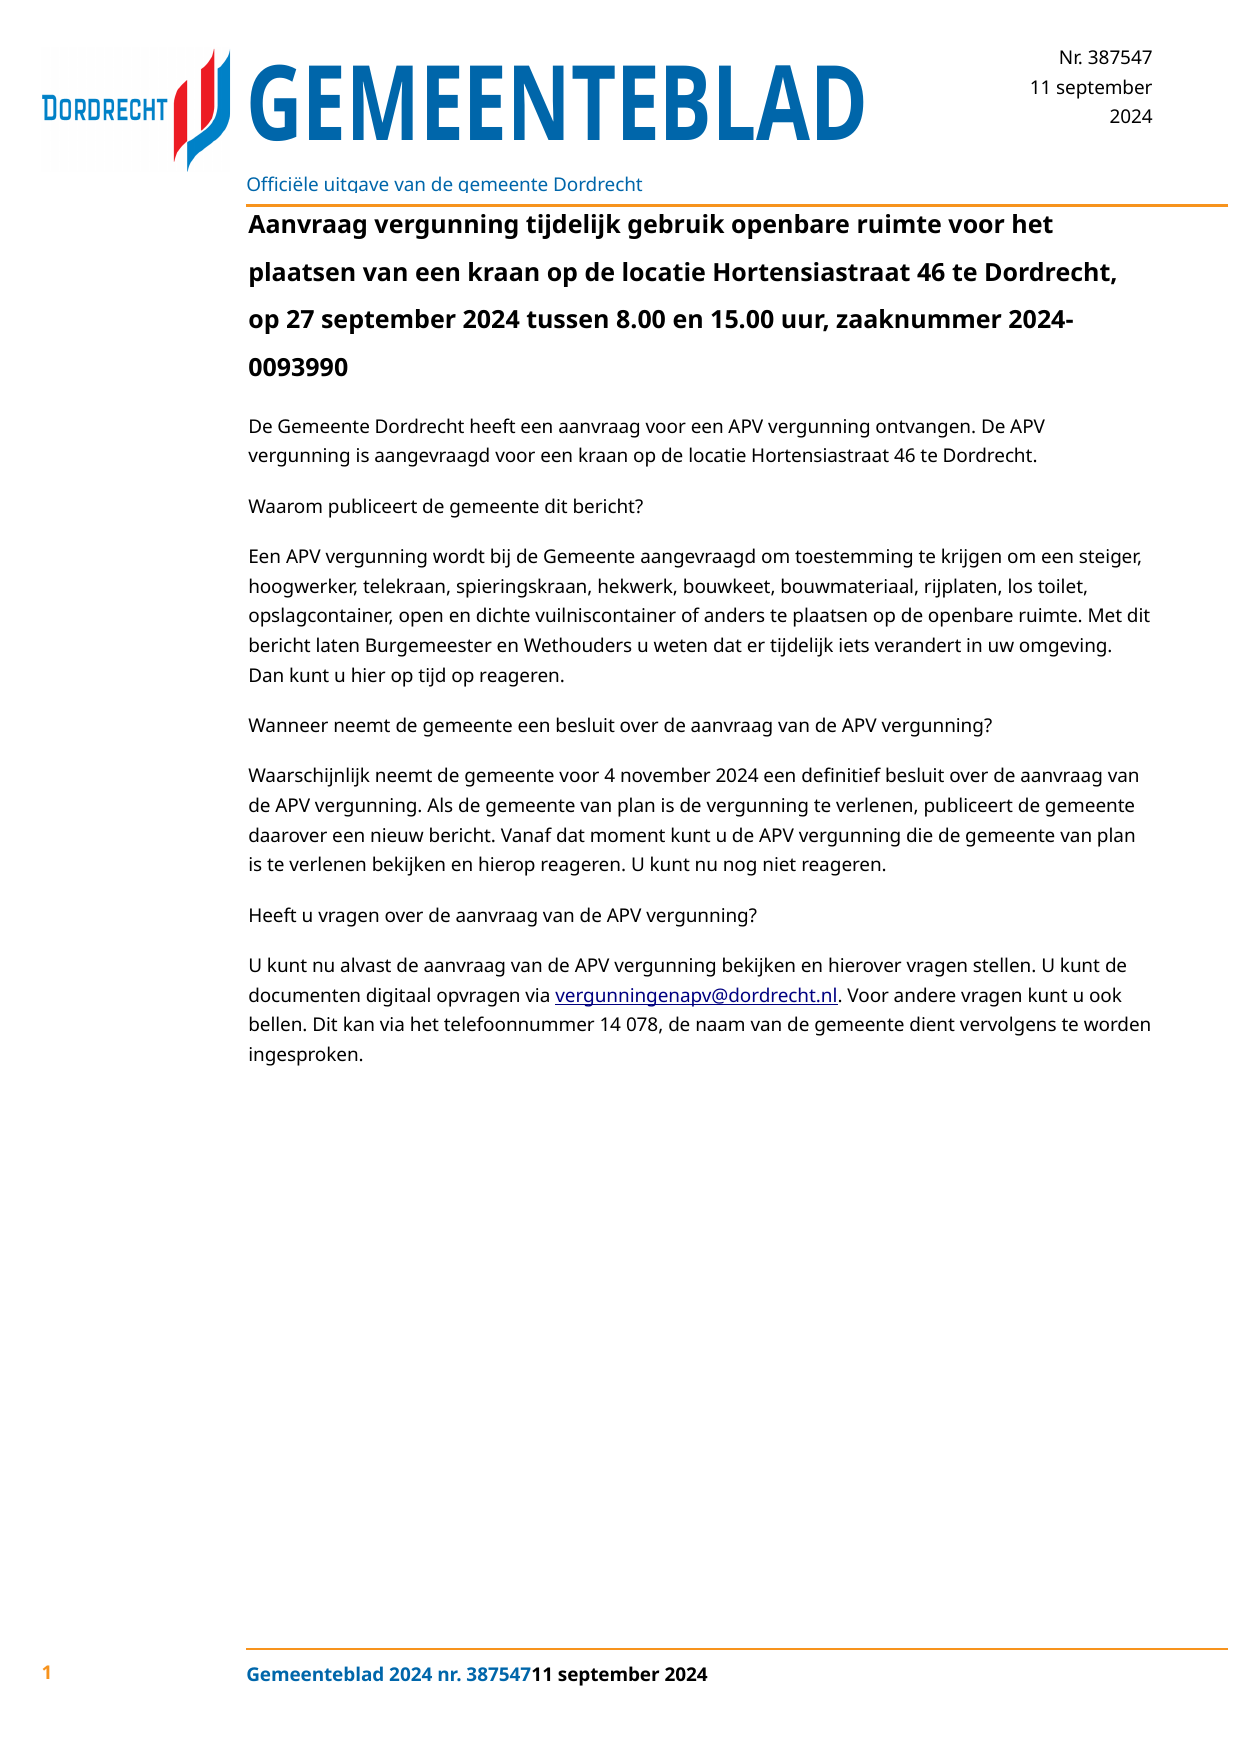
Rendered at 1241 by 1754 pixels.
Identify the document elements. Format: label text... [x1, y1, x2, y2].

text U kunt nu alvast de aanvraag van de APV vergunning bekijken en hierover vragen stellen. U kunt de documenten digitaal opvragen via vergunningenapv@dordrecht.nl. Voor andere vragen kunt u ook bellen. Dit kan via het telefoonnummer 14 078, de naam van de gemeente dient vervolgens te worden ingesproken. [248, 952, 1152, 1067]
text Een APV vergunning wordt bij de Gemeente aangevraagd om toestemming te krijgen om een steiger, hoogwerker, telekraan, spieringskraan, hekwerk, bouwkeet, bouwmateriaal, rijplaten, los toilet, opslagcontainer, open en dichte vuilniscontainer of anders te plaatsen op de openbare ruimte. Met dit bericht laten Burgemeester en Wethouders u weten dat er tijdelijk iets verandert in uw omgeving. Dan kunt u hier op tijd op reageren. [248, 543, 1152, 688]
text Wanneer neemt de gemeente een besluit over de aanvraag van de APV vergunning? [248, 712, 1152, 738]
text Waarom publiceert de gemeente dit bericht? [248, 493, 1152, 519]
text Waarschijnlijk neemt de gemeente voor 4 november 2024 een definitief besluit over de aanvraag van de APV vergunning. Als de gemeente van plan is de vergunning te verlenen, publiceert de gemeente daarover een nieuw bericht. Vanaf dat moment kunt u de APV vergunning die de gemeente van plan is te verlenen bekijken en hierop reageren. U kunt nu nog niet reageren. [248, 763, 1152, 877]
text Heeft u vragen over de aanvraag van de APV vergunning? [248, 902, 1152, 928]
text Aanvraag vergunning tijdelijk gebruik openbare ruimte voor het plaatsen van een kraan op de locatie Hortensiastraat 46 te Dordrecht, op 27 september 2024 tussen 8.00 en 15.00 uur, zaaknummer 2024-0093990 [248, 207, 1152, 384]
picture [41, 47, 231, 172]
text De Gemeente Dordrecht heeft een aanvraag voor een APV vergunning ontvangen. De APV vergunning is aangevraagd voor een kraan op de locatie Hortensiastraat 46 te Dordrecht. [248, 413, 1152, 468]
